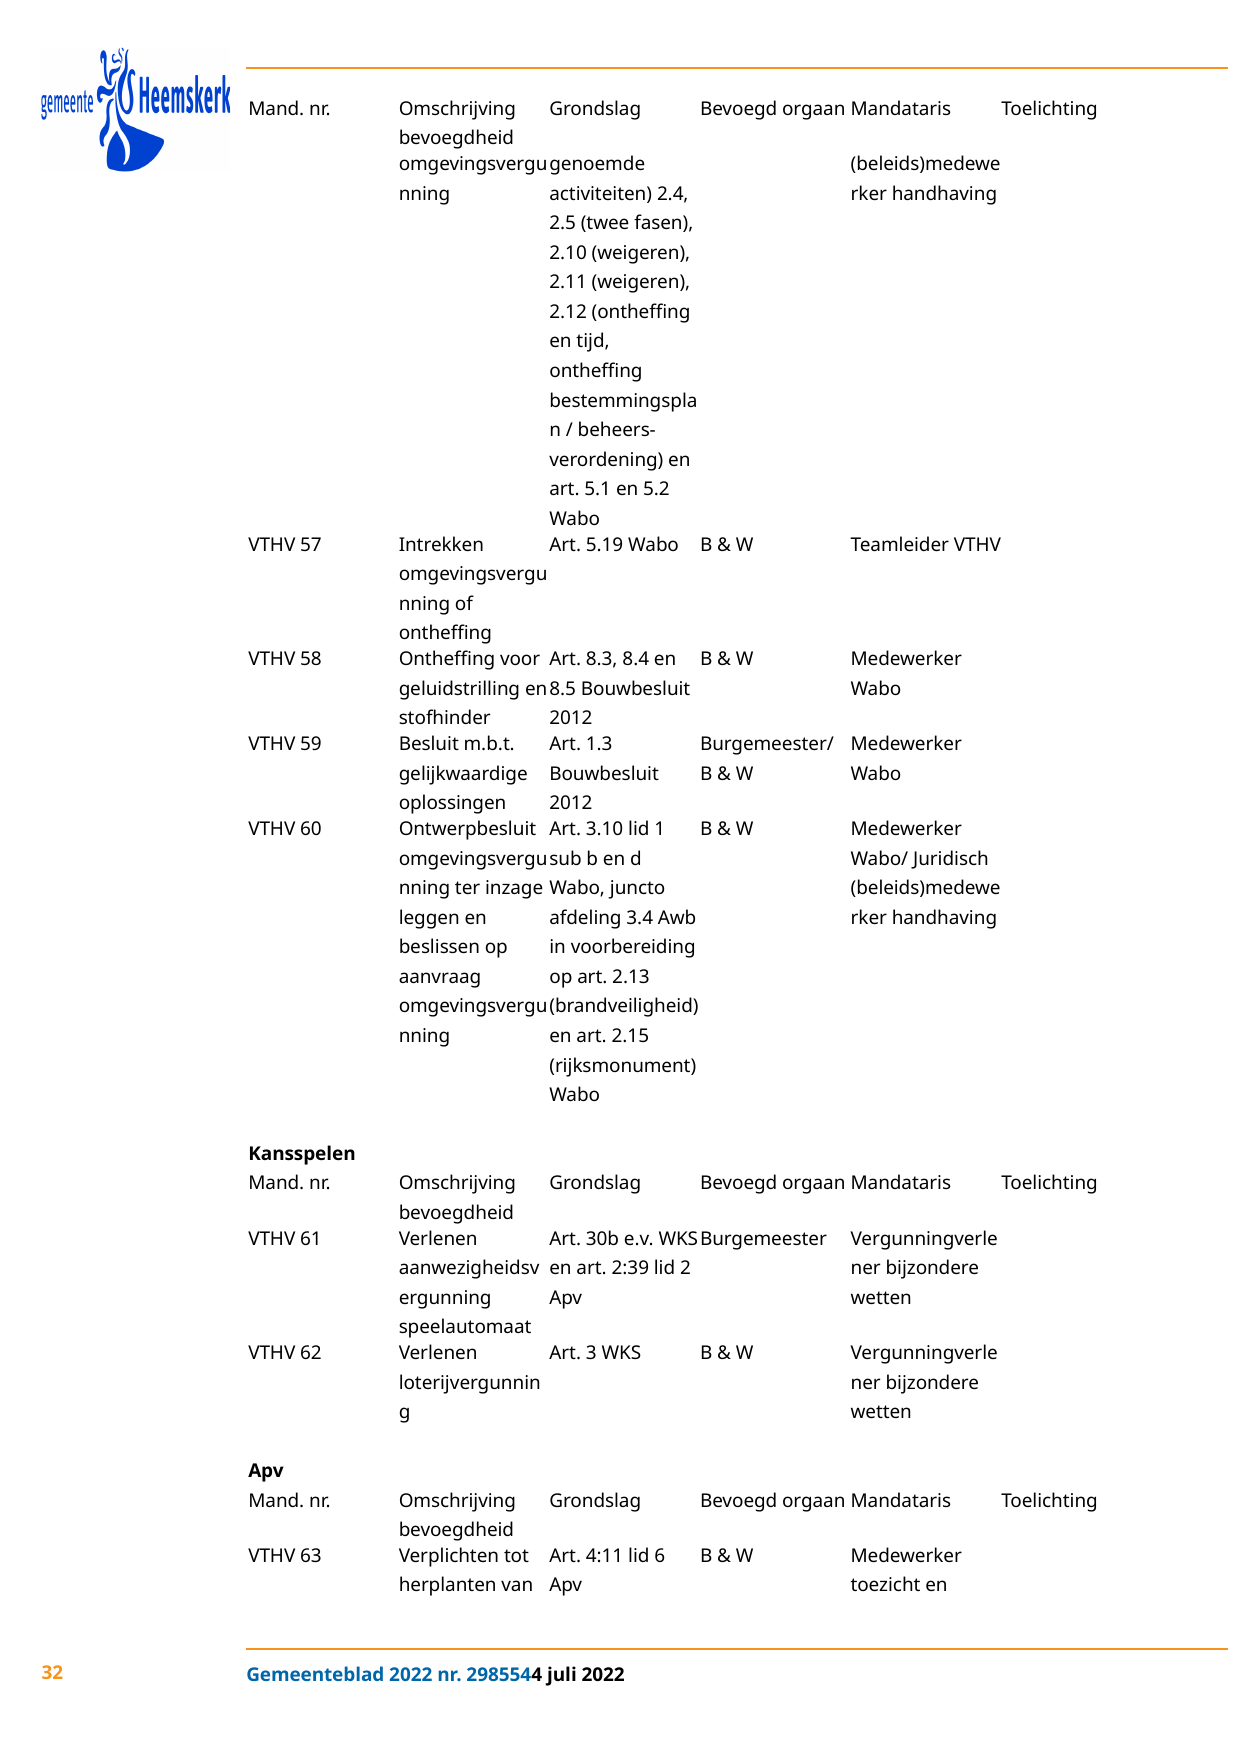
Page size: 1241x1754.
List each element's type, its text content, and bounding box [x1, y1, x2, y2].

table_cell Teamleider VTHV [850, 531, 1001, 645]
table_cell VTHV 61 [248, 1225, 398, 1339]
table_header Mand. nr. [248, 95, 398, 150]
table_cell (beleids)medewerker handhaving [850, 150, 1001, 531]
table_header Bevoegd orgaan [700, 95, 850, 150]
table_cell VTHV 57 [248, 531, 398, 645]
table_header Omschrijving bevoegdheid [399, 1487, 549, 1542]
picture [41, 47, 231, 172]
table_cell B & W [700, 531, 850, 645]
table_header Mandataris [850, 95, 1001, 150]
table_header Omschrijving bevoegdheid [399, 95, 549, 150]
table_cell Art. 3 WKS [549, 1339, 700, 1424]
table_cell Medewerker Wabo/ Juridisch (beleids)medewerker handhaving [850, 815, 1001, 1107]
table_header Mandataris [850, 1487, 1001, 1542]
table_cell Verlenen aanwezigheidsvergunning speelautomaat [399, 1225, 549, 1339]
table_cell Art. 8.3, 8.4 en 8.5 Bouwbesluit 2012 [549, 645, 700, 730]
table_cell [1001, 645, 1152, 730]
table_cell Besluit m.b.t. gelijkwaardige oplossingen [399, 730, 549, 815]
table_header Bevoegd orgaan [700, 1170, 850, 1225]
table_cell [1001, 1225, 1152, 1339]
table_cell omgevingsvergunning [399, 150, 549, 531]
table_header Mandataris [850, 1170, 1001, 1225]
table_cell VTHV 62 [248, 1339, 398, 1424]
table_cell VTHV 60 [248, 815, 398, 1107]
table_cell [700, 150, 850, 531]
table_cell Intrekken omgevingsvergunning of ontheffing [399, 531, 549, 645]
table_cell VTHV 59 [248, 730, 398, 815]
table_header Toelichting [1001, 95, 1152, 150]
table_header Toelichting [1001, 1170, 1152, 1225]
table_cell Art. 4:11 lid 6 Apv [549, 1542, 700, 1597]
table_cell Medewerker Wabo [850, 645, 1001, 730]
text Kansspelen [248, 1140, 1152, 1166]
table_cell B & W [700, 645, 850, 730]
table_header Mand. nr. [248, 1170, 398, 1225]
table_cell Verlenen loterijvergunning [399, 1339, 549, 1424]
table_header Omschrijving bevoegdheid [399, 1170, 549, 1225]
table_cell [1001, 730, 1152, 815]
table_cell [1001, 815, 1152, 1107]
table_cell Art. 5.19 Wabo [549, 531, 700, 645]
table_cell [1001, 1339, 1152, 1424]
table_header Grondslag [549, 1170, 700, 1225]
table_cell VTHV 63 [248, 1542, 398, 1597]
text Apv [248, 1457, 1152, 1483]
table_cell Art. 3.10 lid 1 sub b en d Wabo, juncto afdeling 3.4 Awb in voorbereiding op art. 2.13 (brandveiligheid) en art. 2.15 (rijksmonument) Wabo [549, 815, 700, 1107]
table_cell Medewerker Wabo [850, 730, 1001, 815]
table_header Grondslag [549, 1487, 700, 1542]
table_cell Vergunningverlener bijzondere wetten [850, 1225, 1001, 1339]
table_cell Art. 30b e.v. WKS en art. 2:39 lid 2 Apv [549, 1225, 700, 1339]
table_cell Ontwerpbesluit omgevingsvergunning ter inzage leggen en beslissen op aanvraag omgevingsvergunning [399, 815, 549, 1107]
table_cell [1001, 150, 1152, 531]
table_cell [248, 150, 398, 531]
table_cell B & W [700, 1339, 850, 1424]
table_cell B & W [700, 1542, 850, 1597]
table_cell Art. 1.3 Bouwbesluit 2012 [549, 730, 700, 815]
table_cell VTHV 58 [248, 645, 398, 730]
table_cell B & W [700, 815, 850, 1107]
table_cell Medewerker toezicht en [850, 1542, 1001, 1597]
table_cell Burgemeester [700, 1225, 850, 1339]
table_cell [1001, 1542, 1152, 1597]
table_cell genoemde activiteiten) 2.4, 2.5 (twee fasen), 2.10 (weigeren), 2.11 (weigeren), 2.12 (ontheffing en tijd, ontheffing bestemmingsplan / beheers-verordening) en art. 5.1 en 5.2 Wabo [549, 150, 700, 531]
table_header Mand. nr. [248, 1487, 398, 1542]
table_header Bevoegd orgaan [700, 1487, 850, 1542]
table_header Toelichting [1001, 1487, 1152, 1542]
table_cell [1001, 531, 1152, 645]
table_header Grondslag [549, 95, 700, 150]
table_cell Vergunningverlener bijzondere wetten [850, 1339, 1001, 1424]
table_cell Burgemeester/ B & W [700, 730, 850, 815]
table_cell Ontheffing voor geluidstrilling en stofhinder [399, 645, 549, 730]
table_cell Verplichten tot herplanten van [399, 1542, 549, 1597]
